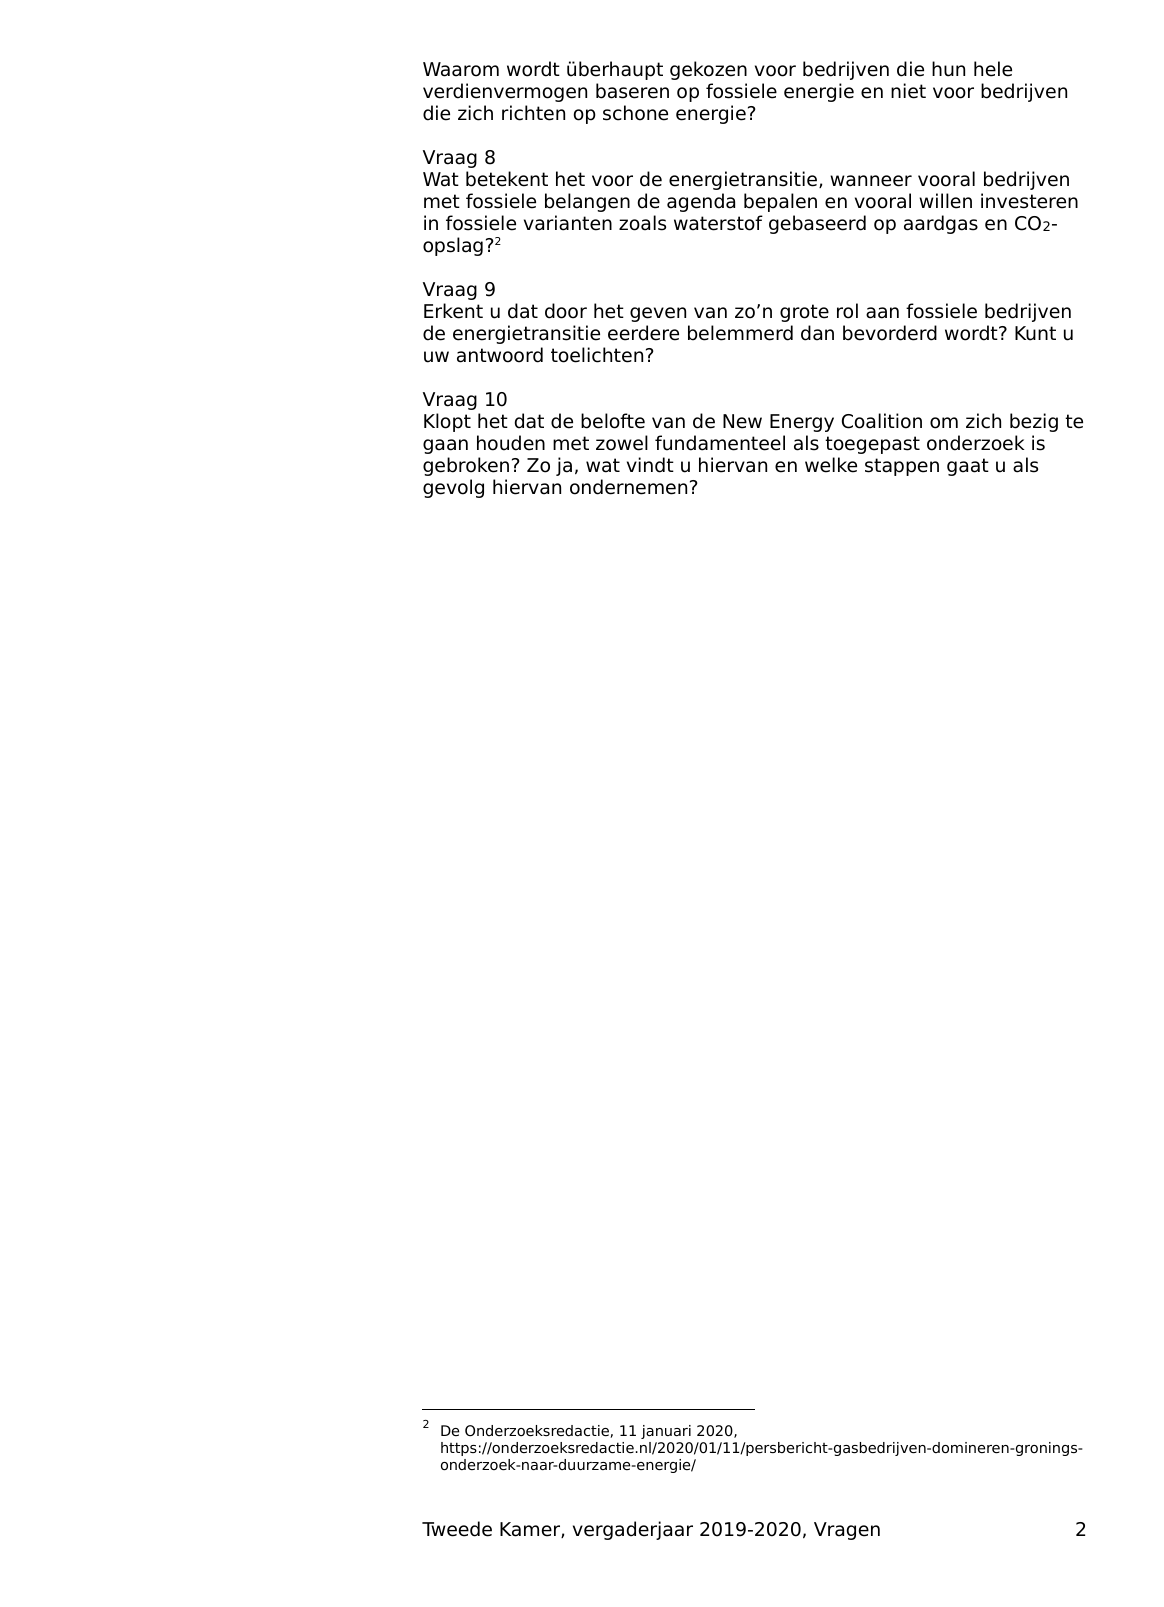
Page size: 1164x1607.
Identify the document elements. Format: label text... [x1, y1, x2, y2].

text Vraag 10 [422, 389, 1087, 411]
text Erkent u dat door het geven van zo’n grote rol aan fossiele bedrijven de energietransitie eerdere belemmerd dan bevorderd wordt? Kunt u uw antwoord toelichten? [422, 301, 1087, 367]
text Vraag 8 [422, 147, 1087, 169]
text Wat betekent het voor de energietransitie, wanneer vooral bedrijven met fossiele belangen de agenda bepalen en vooral willen investeren in fossiele varianten zoals waterstof gebaseerd op aardgas en CO2-opslag? [422, 169, 1087, 257]
text Klopt het dat de belofte van de New Energy Coalition om zich bezig te gaan houden met zowel fundamenteel als toegepast onderzoek is gebroken? Zo ja, wat vindt u hiervan en welke stappen gaat u als gevolg hiervan ondernemen? [422, 411, 1087, 499]
text Vraag 9 [422, 279, 1087, 301]
text De Onderzoeksredactie, 11 januari 2020, https://onderzoeksredactie.nl/2020/01/11/persbericht-gasbedrijven-domineren-gronings-onderzoek-naar-duurzame-energie/ [422, 1418, 1087, 1474]
text Waarom wordt überhaupt gekozen voor bedrijven die hun hele verdienvermogen baseren op fossiele energie en niet voor bedrijven die zich richten op schone energie? [422, 59, 1087, 125]
